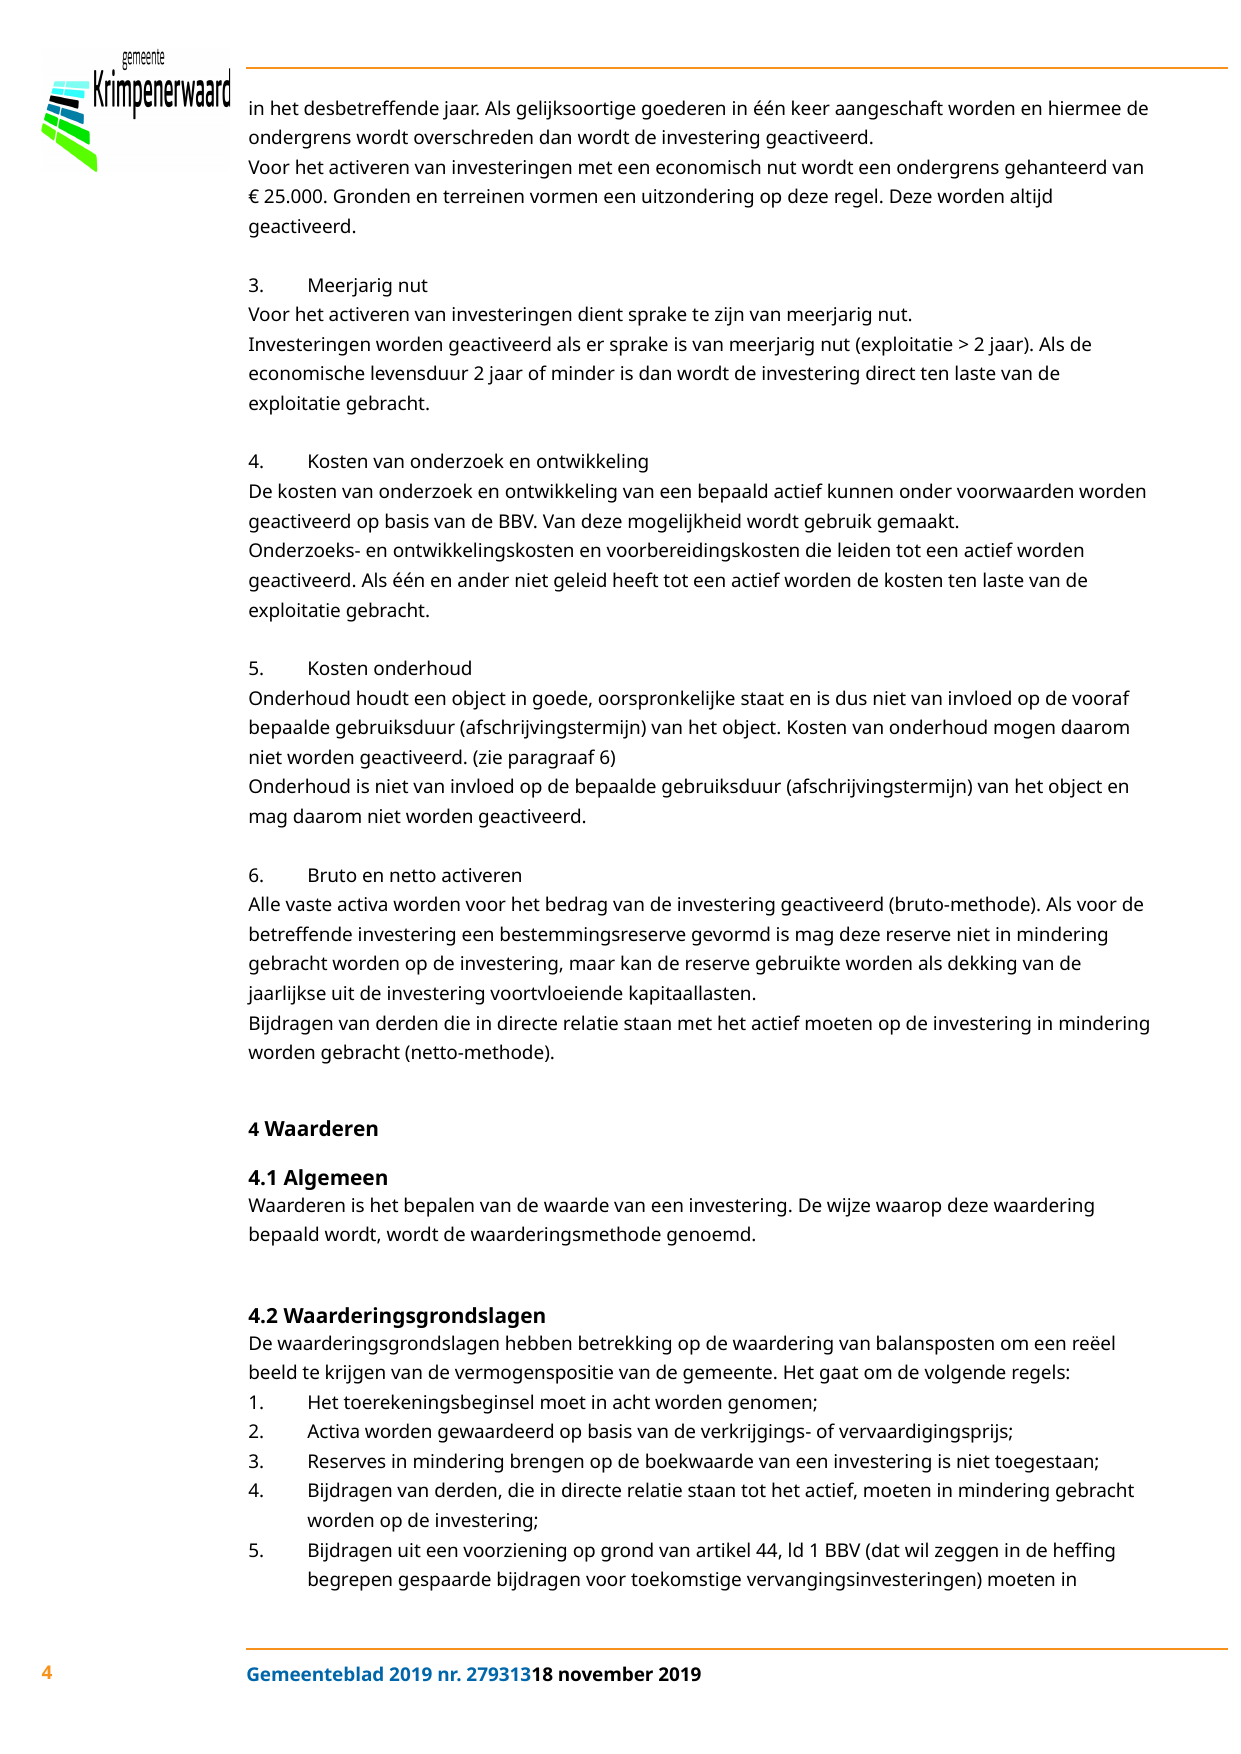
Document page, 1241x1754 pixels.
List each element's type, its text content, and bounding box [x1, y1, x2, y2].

list Reserves in mindering brengen op de boekwaarde van een investering is niet toegestaan; [248, 1448, 1152, 1474]
list Kosten van onderzoek en ontwikkeling [248, 449, 1152, 474]
list Bruto en netto activeren [248, 862, 1152, 888]
text Voor het activeren van investeringen dient sprake te zijn van meerjarig nut. [248, 301, 1152, 327]
table_header Investeringen worden geactiveerd als er sprake is van meerjarig nut (exploitatie > 2 jaar). Als de economische levensduur 2 jaar of minder is dan wordt de investering direct ten laste van de exploitatie gebracht. [248, 331, 1152, 416]
list Meerjarig nut [248, 272, 1152, 297]
text Alle vaste activa worden voor het bedrag van de investering geactiveerd (bruto-methode). Als voor de betreffende investering een bestemmingsreserve gevormd is mag deze reserve niet in mindering gebracht worden op de investering, maar kan de reserve gebruikte worden als dekking van de jaarlijkse uit de investering voortvloeiende kapitaallasten. [248, 891, 1152, 1006]
text 4.1 Algemeen [248, 1163, 1152, 1192]
table_header Onderzoeks- en ontwikkelingskosten en voorbereidingskosten die leiden tot een actief worden geactiveerd. Als één en ander niet geleid heeft tot een actief worden de kosten ten laste van de exploitatie gebracht. [248, 538, 1152, 622]
table_header Onderhoud is niet van invloed op de bepaalde gebruiksduur (afschrijvingstermijn) van het object en mag daarom niet worden geactiveerd. [248, 774, 1152, 829]
text in het desbetreffende jaar. Als gelijksoortige goederen in één keer aangeschaft worden en hiermee de ondergrens wordt overschreden dan wordt de investering geactiveerd. [248, 95, 1152, 150]
text De kosten van onderzoek en ontwikkeling van een bepaald actief kunnen onder voorwaarden worden geactiveerd op basis van de BBV. Van deze mogelijkheid wordt gebruik gemaakt. [248, 478, 1152, 534]
text Waarderen is het bepalen van de waarde van een investering. De wijze waarop deze waardering bepaald wordt, wordt de waarderingsmethode genoemd. [248, 1192, 1152, 1247]
list Het toerekeningsbeginsel moet in acht worden genomen; [248, 1389, 1152, 1415]
list Bijdragen uit een voorziening op grond van artikel 44, ld 1 BBV (dat wil zeggen in de heffing begrepen gespaarde bijdragen voor toekomstige vervangingsinvesteringen) moeten in [248, 1537, 1152, 1592]
text 4.2 Waarderingsgrondslagen [248, 1301, 1152, 1330]
table_header Bijdragen van derden die in directe relatie staan met het actief moeten op de investering in mindering worden gebracht (netto-methode). [248, 1010, 1152, 1065]
list Kosten onderhoud [248, 655, 1152, 681]
text 4 Waarderen [248, 1114, 1152, 1142]
text Onderhoud houdt een object in goede, oorspronkelijke staat en is dus niet van invloed op de vooraf bepaalde gebruiksduur (afschrijvingstermijn) van het object. Kosten van onderhoud mogen daarom niet worden geactiveerd. (zie paragraaf 6) [248, 685, 1152, 770]
picture [41, 47, 231, 172]
table_header Voor het activeren van investeringen met een economisch nut wordt een ondergrens gehanteerd van € 25.000. Gronden en terreinen vormen een uitzondering op deze regel. Deze worden altijd geactiveerd. [248, 154, 1152, 239]
list Activa worden gewaardeerd op basis van de verkrijgings- of vervaardigingsprijs; [248, 1418, 1152, 1444]
text De waarderingsgrondslagen hebben betrekking op de waardering van balansposten om een reëel beeld te krijgen van de vermogenspositie van de gemeente. Het gaat om de volgende regels: [248, 1330, 1152, 1385]
list Bijdragen van derden, die in directe relatie staan tot het actief, moeten in mindering gebracht worden op de investering; [248, 1478, 1152, 1533]
